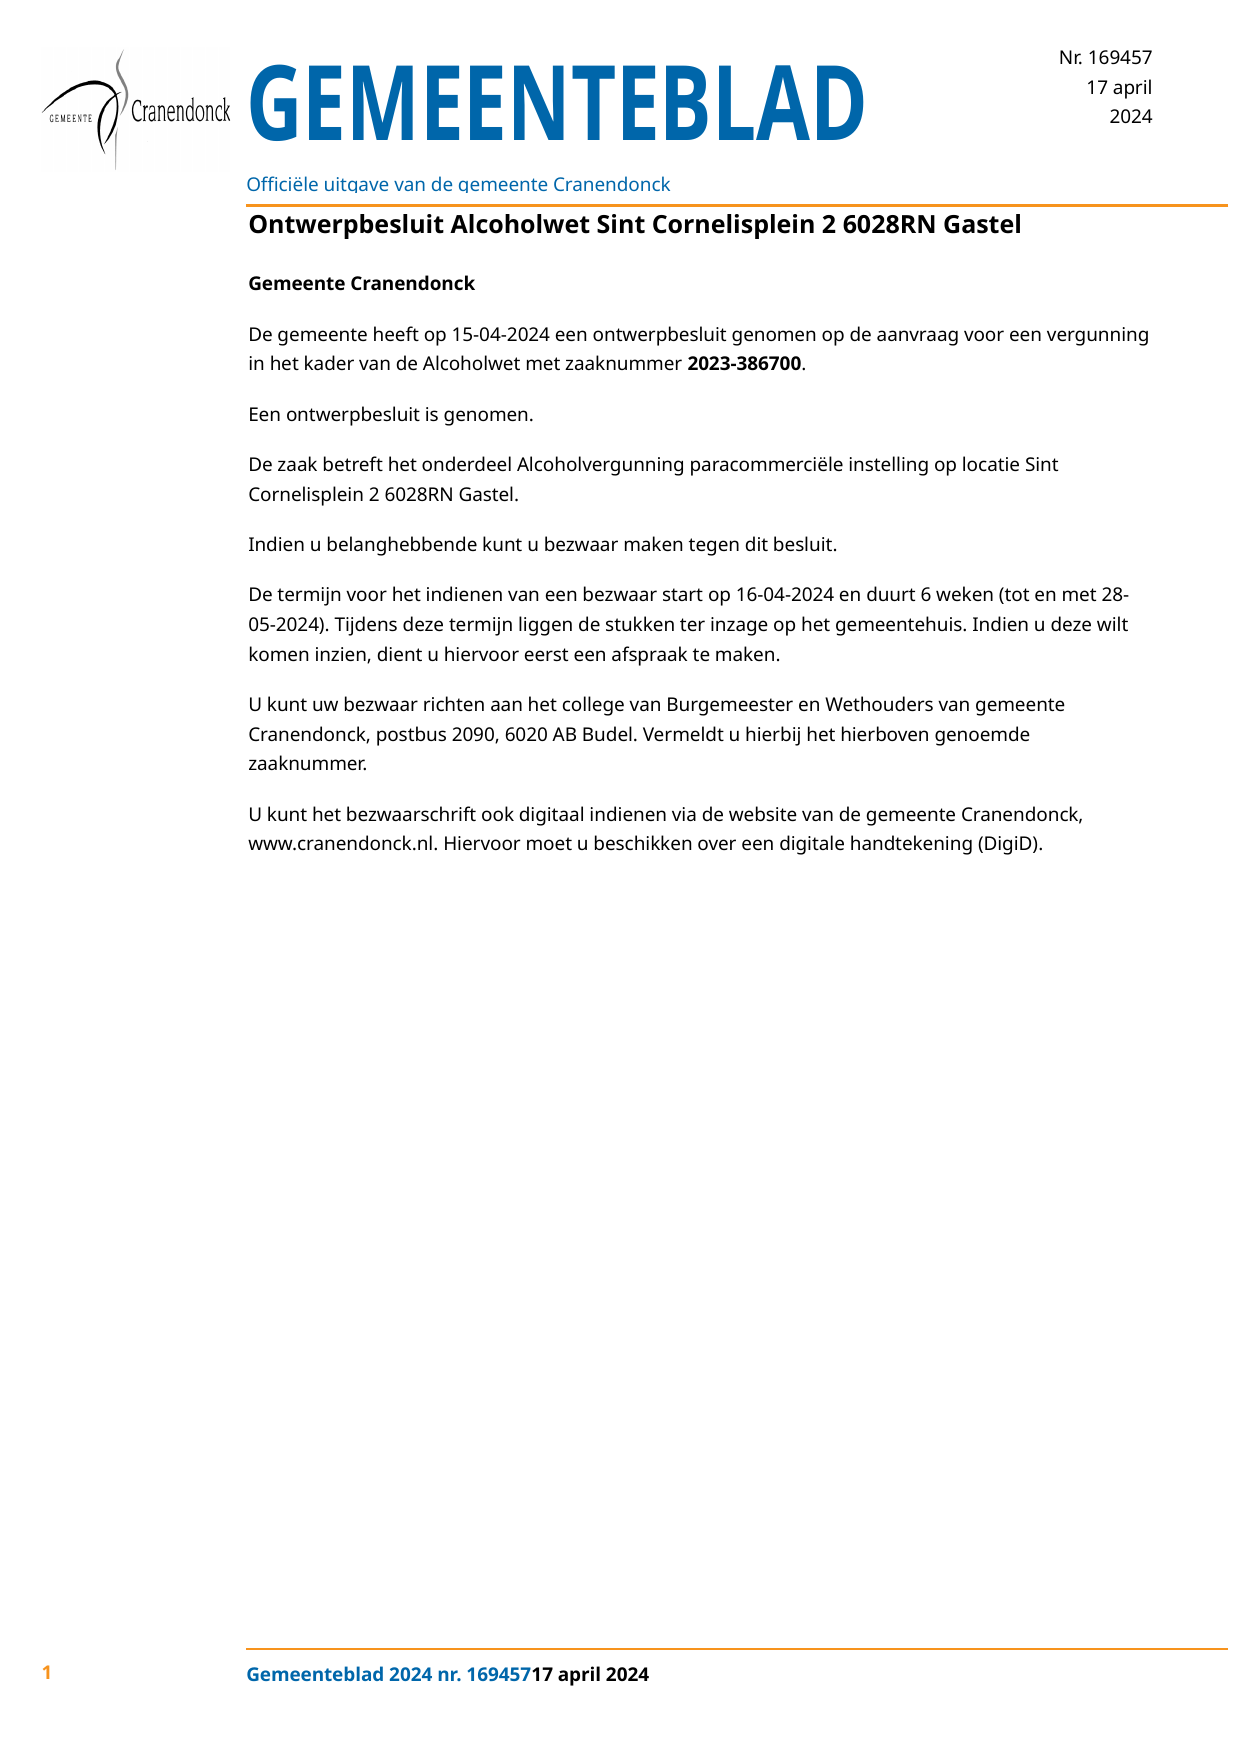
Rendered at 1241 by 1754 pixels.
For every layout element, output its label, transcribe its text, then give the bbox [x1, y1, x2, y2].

text De gemeente heeft op 15-04-2024 een ontwerpbesluit genomen op de aanvraag voor een vergunning in het kader van de Alcoholwet met zaaknummer 2023-386700. [248, 321, 1152, 376]
text U kunt het bezwaarschrift ook digitaal indienen via de website van de gemeente Cranendonck, www.cranendonck.nl. Hiervoor moet u beschikken over een digitale handtekening (DigiD). [248, 801, 1152, 856]
text Indien u belanghebbende kunt u bezwaar maken tegen dit besluit. [248, 531, 1152, 557]
text U kunt uw bezwaar richten aan het college van Burgemeester en Wethouders van gemeente Cranendonck, postbus 2090, 6020 AB Budel. Vermeldt u hierbij het hierboven genoemde zaaknummer. [248, 691, 1152, 776]
text De termijn voor het indienen van een bezwaar start op 16-04-2024 en duurt 6 weken (tot en met 28-05-2024). Tijdens deze termijn liggen de stukken ter inzage op het gemeentehuis. Indien u deze wilt komen inzien, dient u hiervoor eerst een afspraak te maken. [248, 582, 1152, 666]
text Gemeente Cranendonck [248, 270, 1152, 296]
text Een ontwerpbesluit is genomen. [248, 401, 1152, 426]
picture [41, 47, 231, 172]
text Ontwerpbesluit Alcoholwet Sint Cornelisplein 2 6028RN Gastel [248, 207, 1152, 241]
text De zaak betreft het onderdeel Alcoholvergunning paracommerciële instelling op locatie Sint Cornelisplein 2 6028RN Gastel. [248, 451, 1152, 506]
